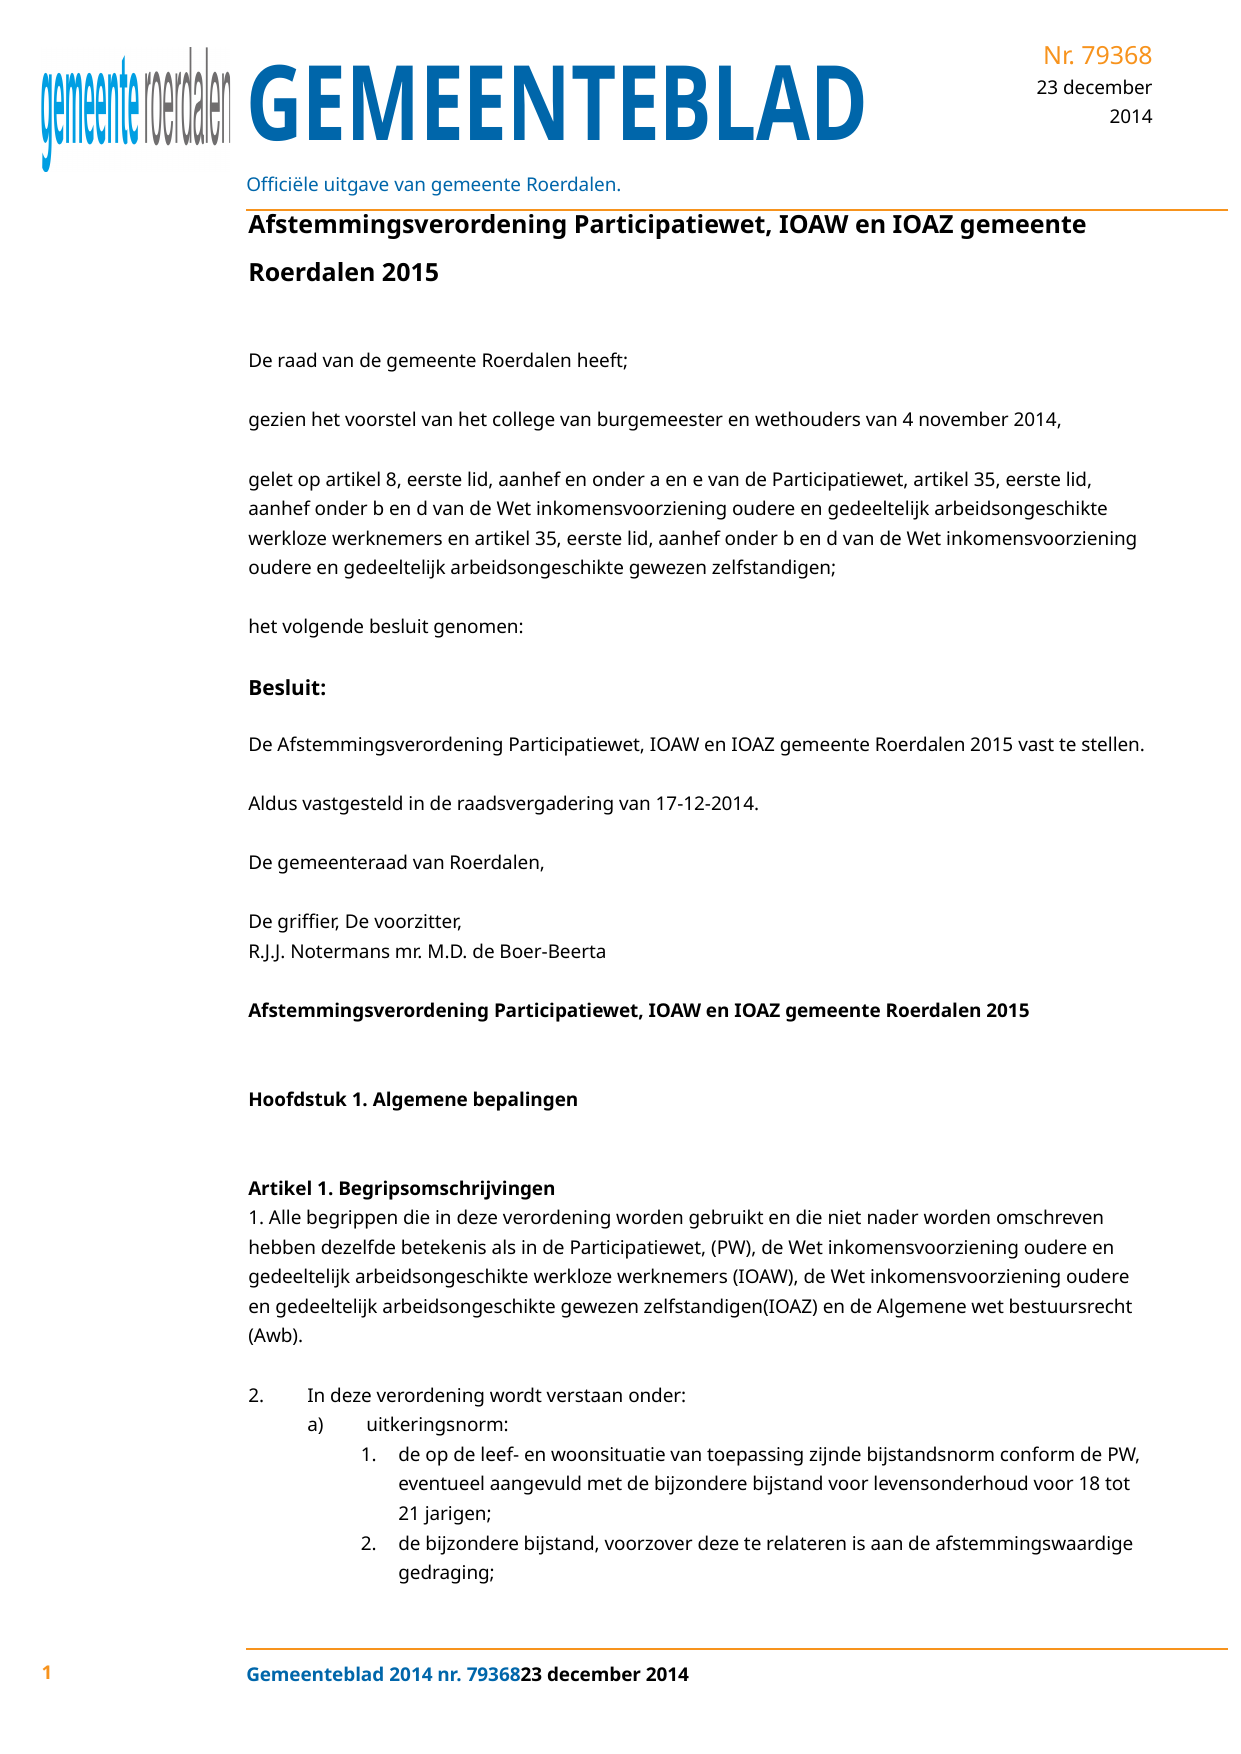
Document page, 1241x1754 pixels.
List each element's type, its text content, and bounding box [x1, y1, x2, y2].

text gezien het voorstel van het college van burgemeester en wethouders van 4 november 2014, [248, 407, 1152, 432]
text Artikel 1. Begripsomschrijvingen [248, 1175, 1152, 1200]
picture [41, 134, 48, 172]
list In deze verordening wordt verstaan onder: [248, 1382, 1152, 1407]
list uitkeringsnorm: [307, 1411, 1152, 1437]
text Afstemmingsverordening Participatiewet, IOAW en IOAZ gemeente Roerdalen 2015 [248, 997, 1152, 1023]
text De raad van de gemeente Roerdalen heeft; [248, 347, 1152, 373]
text Hoofdstuk 1. Algemene bepalingen [248, 1086, 1152, 1112]
picture [41, 47, 231, 172]
text Afstemmingsverordening Participatiewet, IOAW en IOAZ gemeente Roerdalen 2015 [248, 211, 1152, 288]
list de op de leef- en woonsituatie van toepassing zijnde bijstandsnorm conform de PW, eventueel aangevuld met de bijzondere bijstand voor levensonderhoud voor 18 tot 21 jarigen; [361, 1441, 1152, 1526]
text De griffier, De voorzitter, [248, 908, 1152, 934]
text gelet op artikel 8, eerste lid, aanhef en onder a en e van de Participatiewet, artikel 35, eerste lid, aanhef onder b en d van de Wet inkomensvoorziening oudere en gedeeltelijk arbeidsongeschikte werkloze werknemers en artikel 35, eerste lid, aanhef onder b en d van de Wet inkomensvoorziening oudere en gedeeltelijk arbeidsongeschikte gewezen zelfstandigen; [248, 466, 1152, 580]
text Aldus vastgesteld in de raadsvergadering van 17-12-2014. [248, 790, 1152, 816]
text R.J.J. Notermans mr. M.D. de Boer-Beerta [248, 938, 1152, 964]
text De Afstemmingsverordening Participatiewet, IOAW en IOAZ gemeente Roerdalen 2015 vast te stellen. [248, 731, 1152, 757]
list de bijzondere bijstand, voorzover deze te relateren is aan de afstemmingswaardige gedraging; [361, 1530, 1152, 1585]
text het volgende besluit genomen: [248, 614, 1152, 639]
text Besluit: [248, 673, 1152, 701]
text 1. Alle begrippen die in deze verordening worden gebruikt en die niet nader worden omschreven hebben dezelfde betekenis als in de Participatiewet, (PW), de Wet inkomensvoorziening oudere en gedeeltelijk arbeidsongeschikte werkloze werknemers (IOAW), de Wet inkomensvoorziening oudere en gedeeltelijk arbeidsongeschikte gewezen zelfstandigen(IOAZ) en de Algemene wet bestuursrecht (Awb). [248, 1204, 1152, 1348]
text De gemeenteraad van Roerdalen, [248, 849, 1152, 875]
